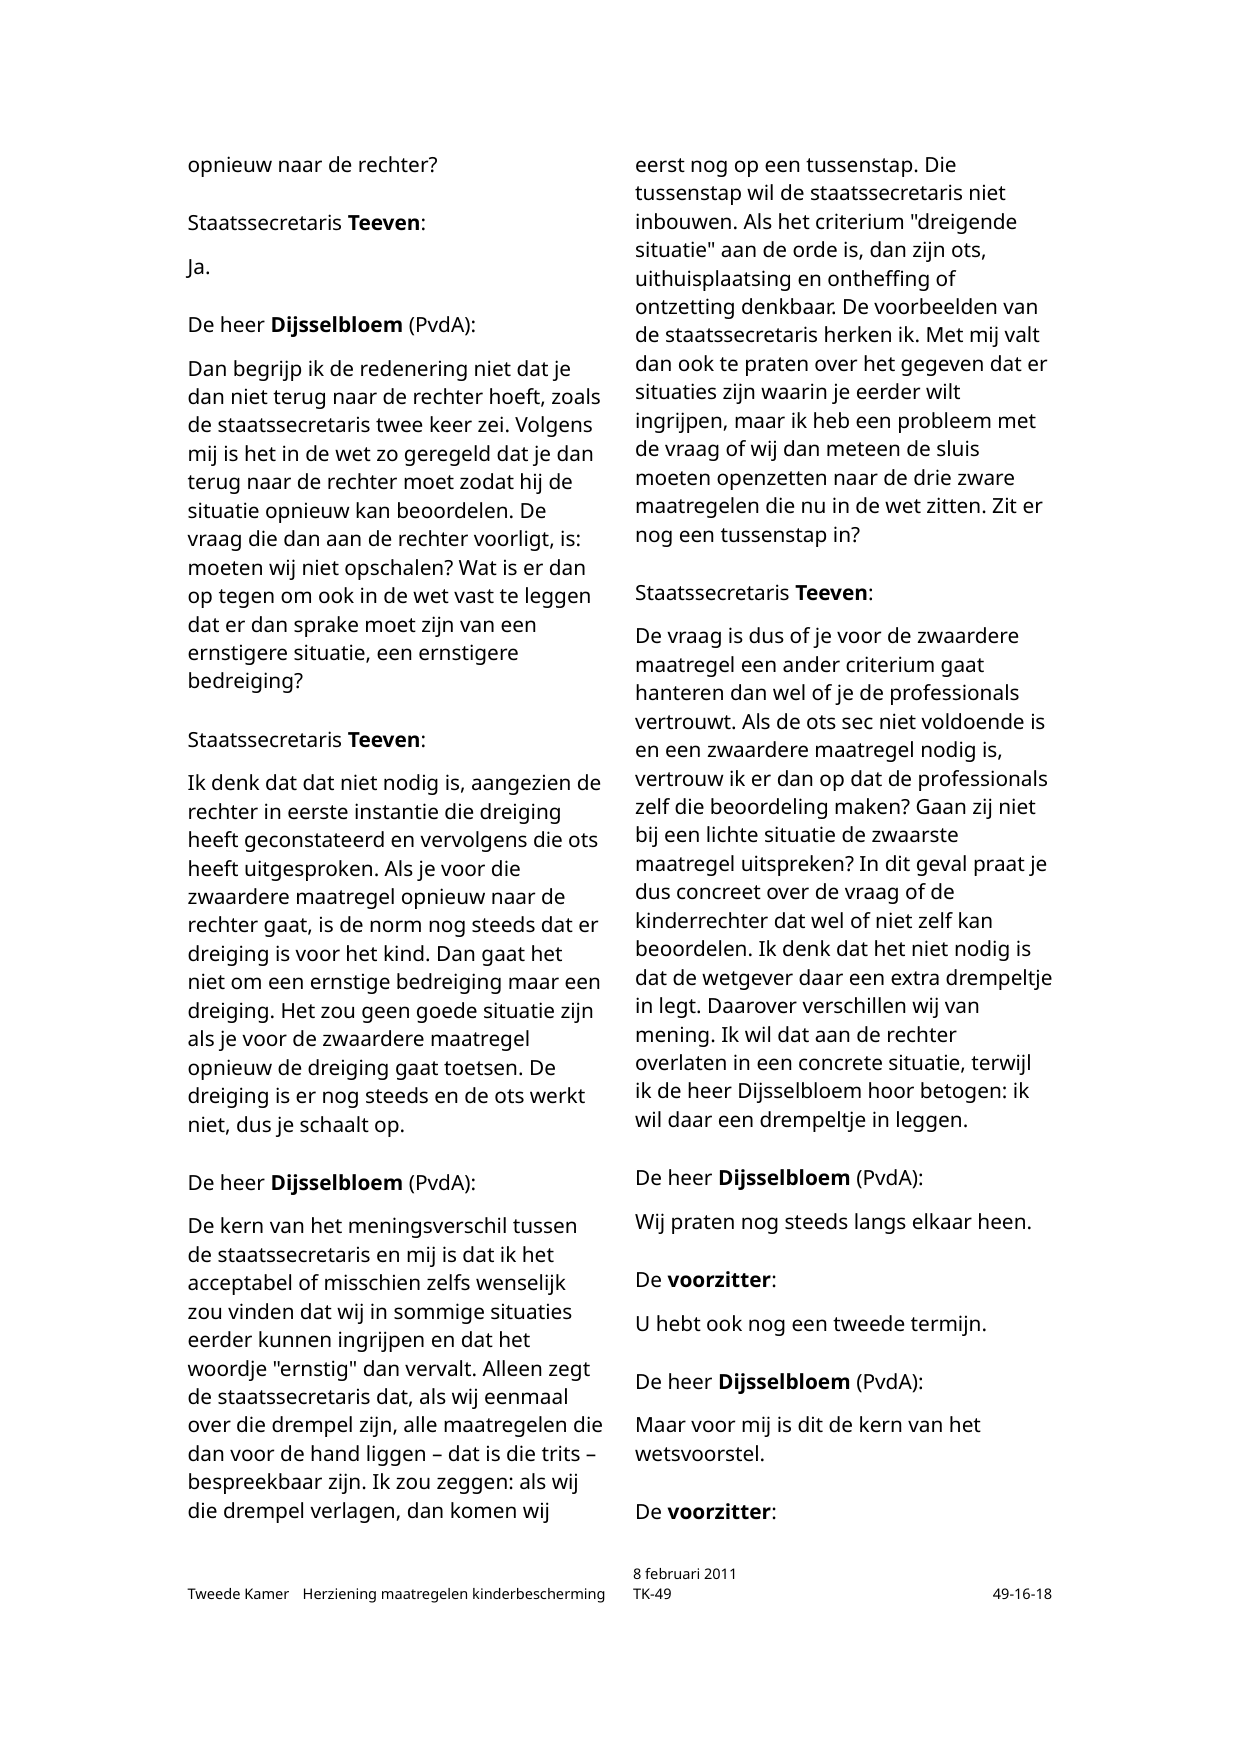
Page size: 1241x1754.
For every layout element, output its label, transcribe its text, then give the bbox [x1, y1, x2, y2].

text U hebt ook nog een tweede termijn. [635, 1309, 1053, 1337]
text eerst nog op een tussenstap. Die tussenstap wil de staatssecretaris niet inbouwen. Als het criterium "dreigende situatie" aan de orde is, dan zijn ots, uithuisplaatsing en ontheffing of ontzetting denkbaar. De voorbeelden van de staatssecretaris herken ik. Met mij valt dan ook te praten over het gegeven dat er situaties zijn waarin je eerder wilt ingrijpen, maar ik heb een probleem met de vraag of wij dan meteen de sluis moeten openzetten naar de drie zware maatregelen die nu in de wet zitten. Zit er nog een tussenstap in? [635, 150, 1053, 548]
text De heer Dijsselbloem (PvdA): [187, 1168, 605, 1197]
text Staatssecretaris Teeven: [187, 208, 605, 237]
text Staatssecretaris Teeven: [187, 725, 605, 753]
text De voorzitter: [635, 1265, 1053, 1294]
text Dan begrijp ik de redenering niet dat je dan niet terug naar de rechter hoeft, zoals de staatssecretaris twee keer zei. Volgens mij is het in de wet zo geregeld dat je dan terug naar de rechter moet zodat hij de situatie opnieuw kan beoordelen. De vraag die dan aan de rechter voorligt, is: moeten wij niet opschalen? Wat is er dan op tegen om ook in de wet vast te leggen dat er dan sprake moet zijn van een ernstigere situatie, een ernstigere bedreiging? [187, 354, 605, 695]
text Ik denk dat dat niet nodig is, aangezien de rechter in eerste instantie die dreiging heeft geconstateerd en vervolgens die ots heeft uitgesproken. Als je voor die zwaardere maatregel opnieuw naar de rechter gaat, is de norm nog steeds dat er dreiging is voor het kind. Dan gaat het niet om een ernstige bedreiging maar een dreiging. Het zou geen goede situatie zijn als je voor de zwaardere maatregel opnieuw de dreiging gaat toetsen. De dreiging is er nog steeds en de ots werkt niet, dus je schaalt op. [187, 768, 605, 1138]
text De heer Dijsselbloem (PvdA): [635, 1163, 1053, 1192]
text De voorzitter: [635, 1497, 1053, 1526]
text De heer Dijsselbloem (PvdA): [635, 1367, 1053, 1396]
text De kern van het meningsverschil tussen de staatssecretaris en mij is dat ik het acceptabel of misschien zelfs wenselijk zou vinden dat wij in sommige situaties eerder kunnen ingrijpen en dat het woordje "ernstig" dan vervalt. Alleen zegt de staatssecretaris dat, als wij eenmaal over die drempel zijn, alle maatregelen die dan voor de hand liggen – dat is die trits – bespreekbaar zijn. Ik zou zeggen: als wij die drempel verlagen, dan komen wij [187, 1212, 605, 1524]
text Maar voor mij is dit de kern van het wetsvoorstel. [635, 1411, 1053, 1467]
text Staatssecretaris Teeven: [635, 578, 1053, 607]
text De heer Dijsselbloem (PvdA): [187, 310, 605, 339]
text opnieuw naar de rechter? [187, 150, 605, 178]
text Wij praten nog steeds langs elkaar heen. [635, 1207, 1053, 1235]
text Ja. [187, 252, 605, 280]
text De vraag is dus of je voor de zwaardere maatregel een ander criterium gaat hanteren dan wel of je de professionals vertrouwt. Als de ots sec niet voldoende is en een zwaardere maatregel nodig is, vertrouw ik er dan op dat de professionals zelf die beoordeling maken? Gaan zij niet bij een lichte situatie de zwaarste maatregel uitspreken? In dit geval praat je dus concreet over de vraag of de kinderrechter dat wel of niet zelf kan beoordelen. Ik denk dat het niet nodig is dat de wetgever daar een extra drempeltje in legt. Daarover verschillen wij van mening. Ik wil dat aan de rechter overlaten in een concrete situatie, terwijl ik de heer Dijsselbloem hoor betogen: ik wil daar een drempeltje in leggen. [635, 622, 1053, 1133]
